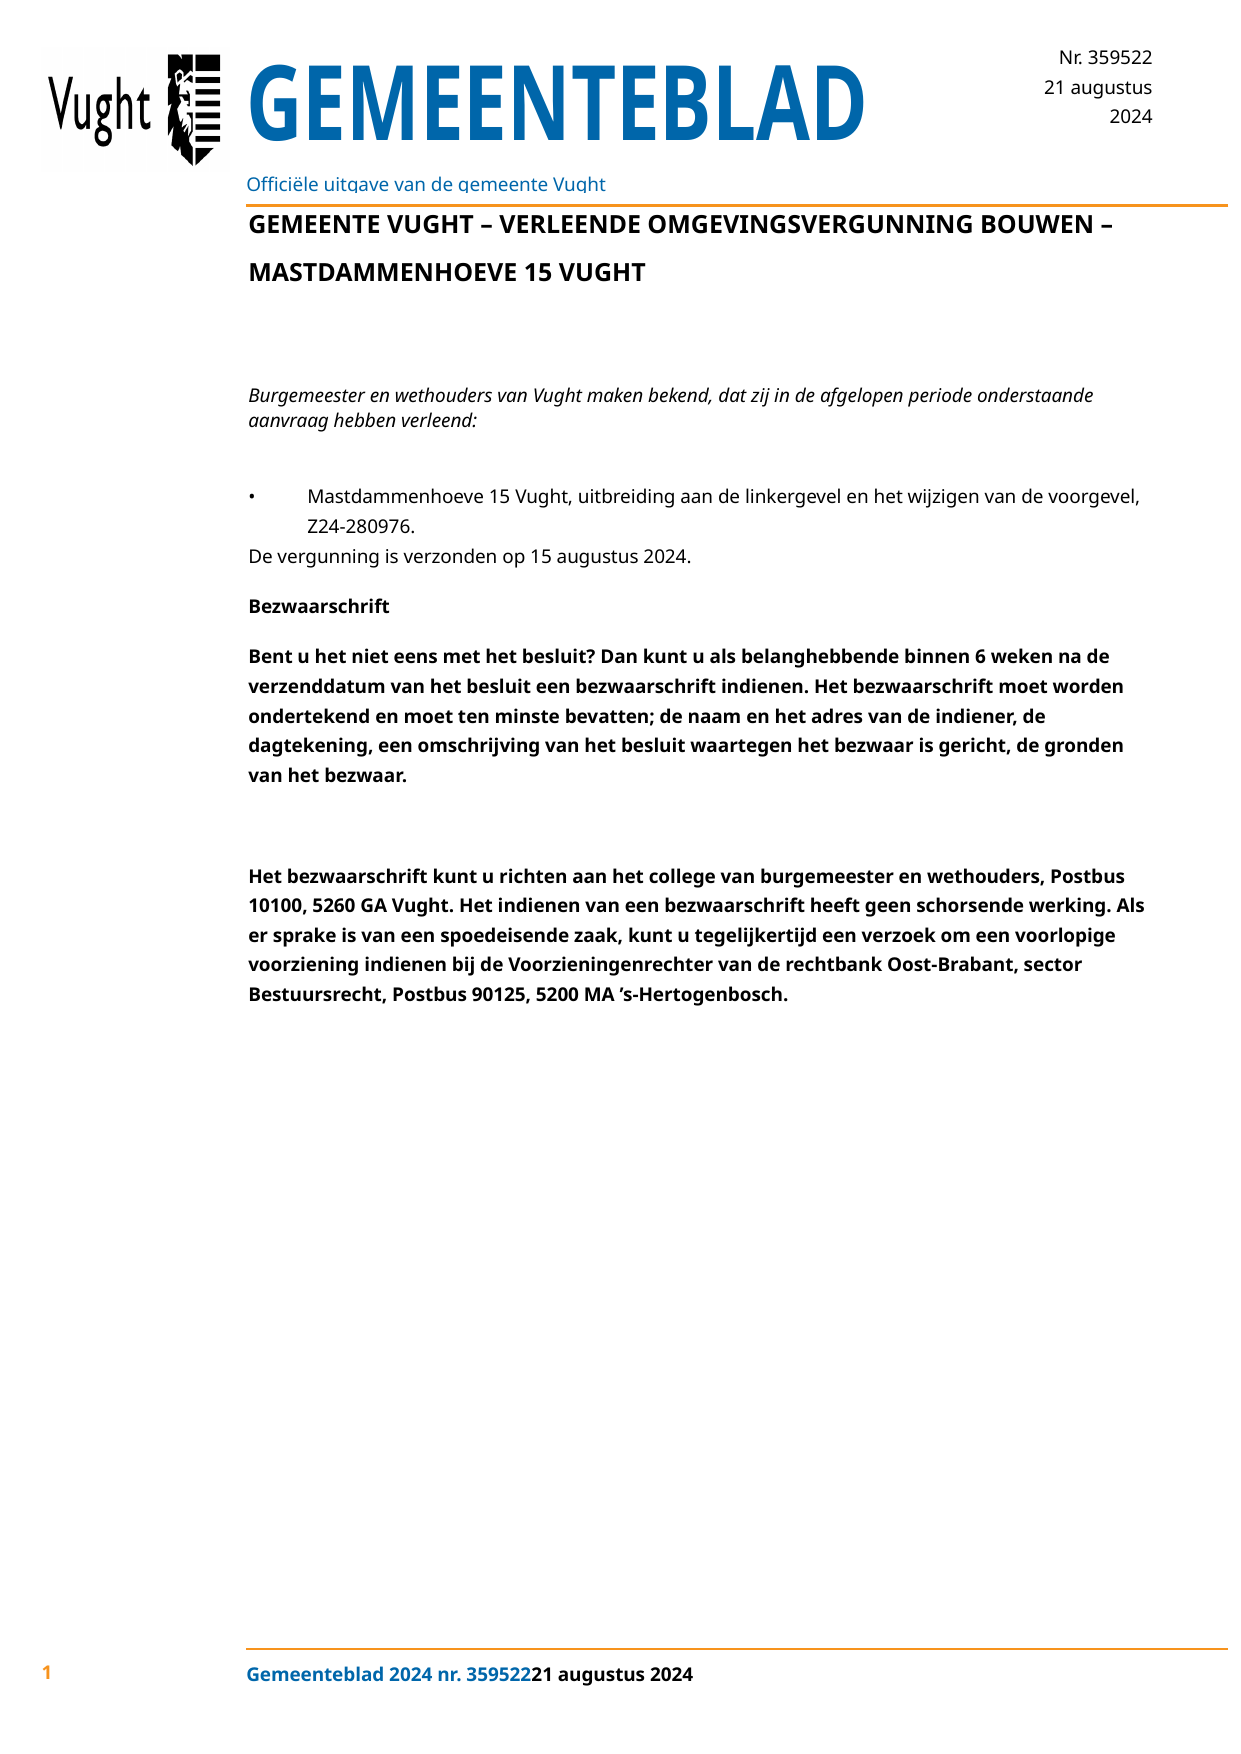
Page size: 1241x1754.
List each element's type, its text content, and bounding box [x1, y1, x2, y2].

text GEMEENTE VUGHT – VERLEENDE OMGEVINGSVERGUNNING BOUWEN – MASTDAMMENHOEVE 15 VUGHT [248, 207, 1152, 288]
text Burgemeester en wethouders van Vught maken bekend, dat zij in de afgelopen periode onderstaande aanvraag hebben verleend: [248, 382, 1152, 433]
text Het bezwaarschrift kunt u richten aan het college van burgemeester en wethouders, Postbus 10100, 5260 GA Vught. Het indienen van een bezwaarschrift heeft geen schorsende werking. Als er sprake is van een spoedeisende zaak, kunt u tegelijkertijd een verzoek om een voorlopige voorziening indienen bij de Voorzieningenrechter van de rechtbank Oost-Brabant, sector Bestuursrecht, Postbus 90125, 5200 MA ’s-Hertogenbosch. [248, 863, 1152, 1007]
text De vergunning is verzonden op 15 augustus 2024. [248, 543, 1152, 569]
picture [41, 47, 231, 172]
text Bent u het niet eens met het besluit? Dan kunt u als belanghebbende binnen 6 weken na de verzenddatum van het besluit een bezwaarschrift indienen. Het bezwaarschrift moet worden ondertekend en moet ten minste bevatten; de naam en het adres van de indiener, de dagtekening, een omschrijving van het besluit waartegen het bezwaar is gericht, de gronden van het bezwaar. [248, 644, 1152, 788]
text Bezwaarschrift [248, 593, 1152, 619]
list Mastdammenhoeve 15 Vught, uitbreiding aan de linkergevel en het wijzigen van de voorgevel, Z24-280976. [248, 484, 1152, 539]
